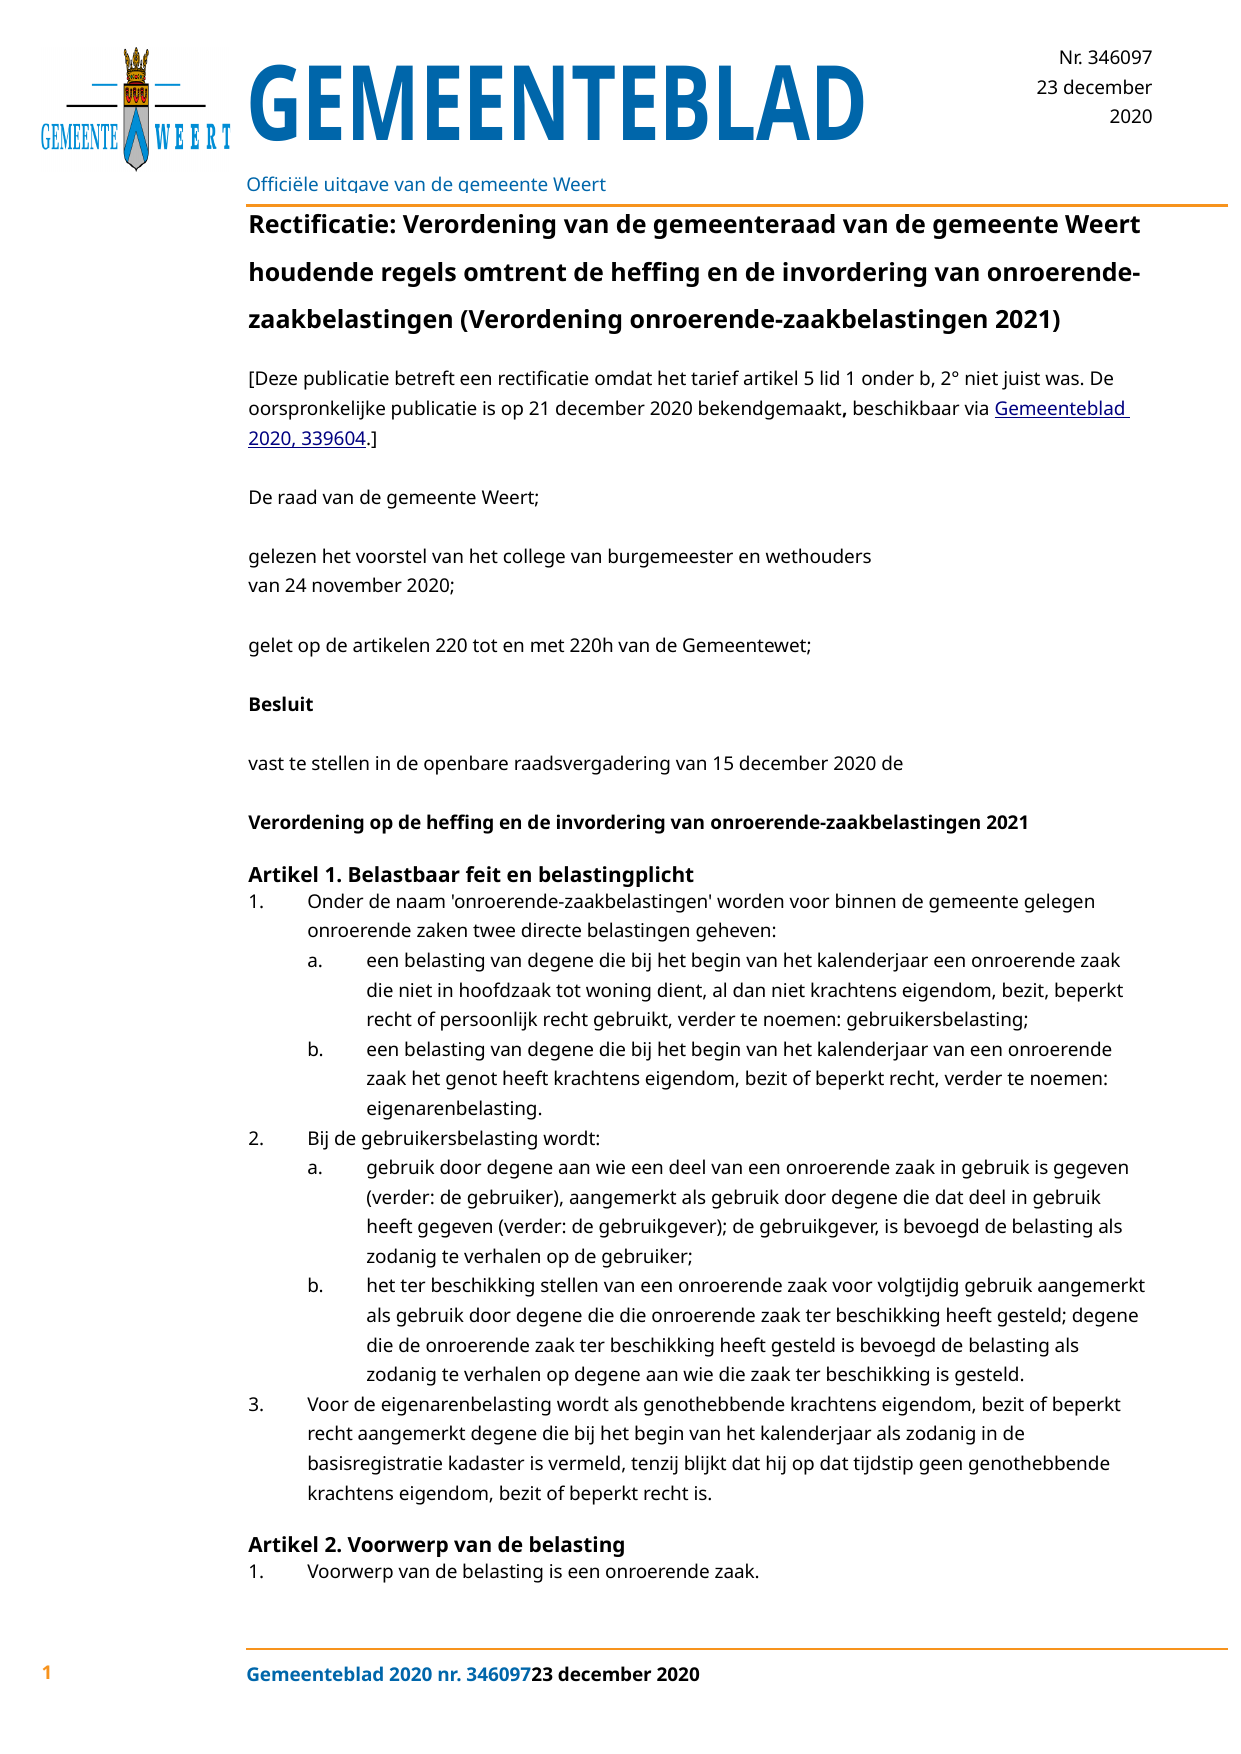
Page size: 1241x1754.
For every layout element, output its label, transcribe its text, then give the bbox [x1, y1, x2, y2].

picture [41, 47, 231, 172]
text gelet op de artikelen 220 tot en met 220h van de Gemeentewet; [248, 632, 1152, 657]
text [Deze publicatie betreft een rectificatie omdat het tarief artikel 5 lid 1 onder b, 2° niet juist was. De oorspronkelijke publicatie is op 21 december 2020 bekendgemaakt, beschikbaar via Gemeenteblad 2020, 339604.] [248, 366, 1152, 450]
text van 24 november 2020; [248, 573, 1152, 598]
list gebruik door degene aan wie een deel van een onroerende zaak in gebruik is gegeven (verder: de gebruiker), aangemerkt als gebruik door degene die dat deel in gebruik heeft gegeven (verder: de gebruikgever); de gebruikgever, is bevoegd de belasting als zodanig te verhalen op de gebruiker; [307, 1154, 1152, 1269]
list een belasting van degene die bij het begin van het kalenderjaar een onroerende zaak die niet in hoofdzaak tot woning dient, al dan niet krachtens eigendom, bezit, beperkt recht of persoonlijk recht gebruikt, verder te noemen: gebruikersbelasting; [307, 947, 1152, 1032]
list het ter beschikking stellen van een onroerende zaak voor volgtijdig gebruik aangemerkt als gebruik door degene die die onroerende zaak ter beschikking heeft gesteld; degene die de onroerende zaak ter beschikking heeft gesteld is bevoegd de belasting als zodanig te verhalen op degene aan wie die zaak ter beschikking is gesteld. [307, 1273, 1152, 1387]
text Verordening op de heffing en de invordering van onroerende-zaakbelastingen 2021 [248, 809, 1152, 835]
text Artikel 1. Belastbaar feit en belastingplicht [248, 860, 1152, 888]
list Bij de gebruikersbelasting wordt: [248, 1125, 1152, 1151]
text De raad van de gemeente Weert; [248, 484, 1152, 509]
list een belasting van degene die bij het begin van het kalenderjaar van een onroerende zaak het genot heeft krachtens eigendom, bezit of beperkt recht, verder te noemen: eigenarenbelasting. [307, 1036, 1152, 1121]
text Rectificatie: Verordening van de gemeenteraad van de gemeente Weert houdende regels omtrent de heffing en de invordering van onroerende-zaakbelastingen (Verordening onroerende-zaakbelastingen 2021) [248, 207, 1152, 336]
list Onder de naam 'onroerende-zaakbelastingen' worden voor binnen de gemeente gelegen onroerende zaken twee directe belastingen geheven: [248, 888, 1152, 943]
text gelezen het voorstel van het college van burgemeester en wethouders [248, 543, 1152, 569]
text vast te stellen in de openbare raadsvergadering van 15 december 2020 de [248, 750, 1152, 776]
text Besluit [248, 691, 1152, 717]
text Artikel 2. Voorwerp van de belasting [248, 1530, 1152, 1559]
list Voorwerp van de belasting is een onroerende zaak. [248, 1559, 1152, 1584]
list Voor de eigenarenbelasting wordt als genothebbende krachtens eigendom, bezit of beperkt recht aangemerkt degene die bij het begin van het kalenderjaar als zodanig in de basisregistratie kadaster is vermeld, tenzij blijkt dat hij op dat tijdstip geen genothebbende krachtens eigendom, bezit of beperkt recht is. [248, 1391, 1152, 1506]
